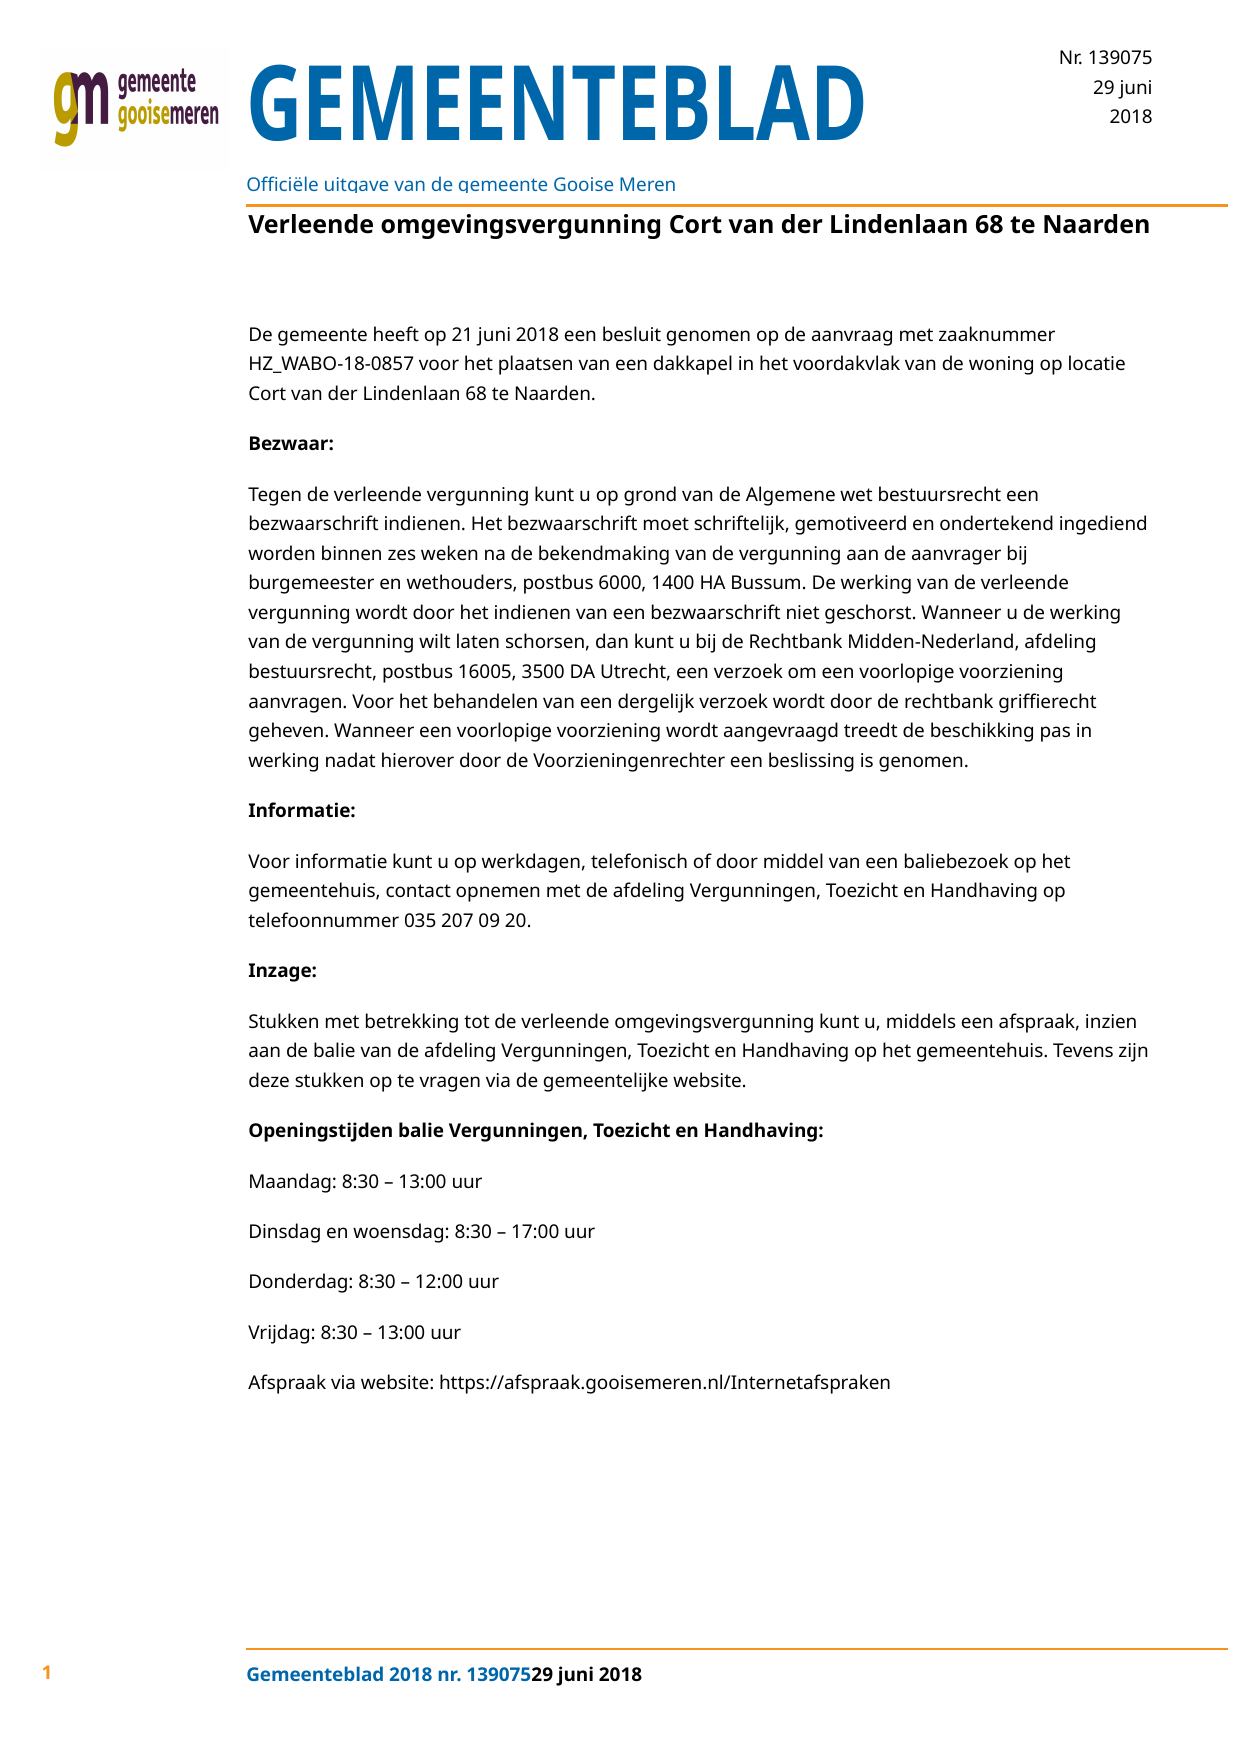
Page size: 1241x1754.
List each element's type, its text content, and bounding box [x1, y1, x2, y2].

text Voor informatie kunt u op werkdagen, telefonisch of door middel van een baliebezoek op het gemeentehuis, contact opnemen met de afdeling Vergunningen, Toezicht en Handhaving op telefoonnummer 035 207 09 20. [248, 848, 1152, 933]
text De gemeente heeft op 21 juni 2018 een besluit genomen op de aanvraag met zaaknummer HZ_WABO-18-0857 voor het plaatsen van een dakkapel in het voordakvlak van de woning op locatie Cort van der Lindenlaan 68 te Naarden. [248, 321, 1152, 406]
text Bezwaar: [248, 430, 1152, 456]
text Verleende omgevingsvergunning Cort van der Lindenlaan 68 te Naarden [248, 207, 1152, 241]
text Stukken met betrekking tot de verleende omgevingsvergunning kunt u, middels een afspraak, inzien aan de balie van de afdeling Vergunningen, Toezicht en Handhaving op het gemeentehuis. Tevens zijn deze stukken op te vragen via de gemeentelijke website. [248, 1008, 1152, 1093]
text Maandag: 8:30 – 13:00 uur [248, 1168, 1152, 1193]
picture [41, 47, 231, 172]
text Vrijdag: 8:30 – 13:00 uur [248, 1319, 1152, 1345]
text Inzage: [248, 957, 1152, 983]
text Dinsdag en woensdag: 8:30 – 17:00 uur [248, 1218, 1152, 1244]
text Informatie: [248, 797, 1152, 823]
text Openingstijden balie Vergunningen, Toezicht en Handhaving: [248, 1117, 1152, 1143]
text Afspraak via website: https://afspraak.gooisemeren.nl/Internetafspraken [248, 1369, 1152, 1395]
text Tegen de verleende vergunning kunt u op grond van de Algemene wet bestuursrecht een bezwaarschrift indienen. Het bezwaarschrift moet schriftelijk, gemotiveerd en ondertekend ingediend worden binnen zes weken na de bekendmaking van de vergunning aan de aanvrager bij burgemeester en wethouders, postbus 6000, 1400 HA Bussum. De werking van de verleende vergunning wordt door het indienen van een bezwaarschrift niet geschorst. Wanneer u de werking van de vergunning wilt laten schorsen, dan kunt u bij de Rechtbank Midden-Nederland, afdeling bestuursrecht, postbus 16005, 3500 DA Utrecht, een verzoek om een voorlopige voorziening aanvragen. Voor het behandelen van een dergelijk verzoek wordt door de rechtbank griffierecht geheven. Wanneer een voorlopige voorziening wordt aangevraagd treedt de beschikking pas in werking nadat hierover door de Voorzieningenrechter een beslissing is genomen. [248, 481, 1152, 773]
text Donderdag: 8:30 – 12:00 uur [248, 1269, 1152, 1294]
